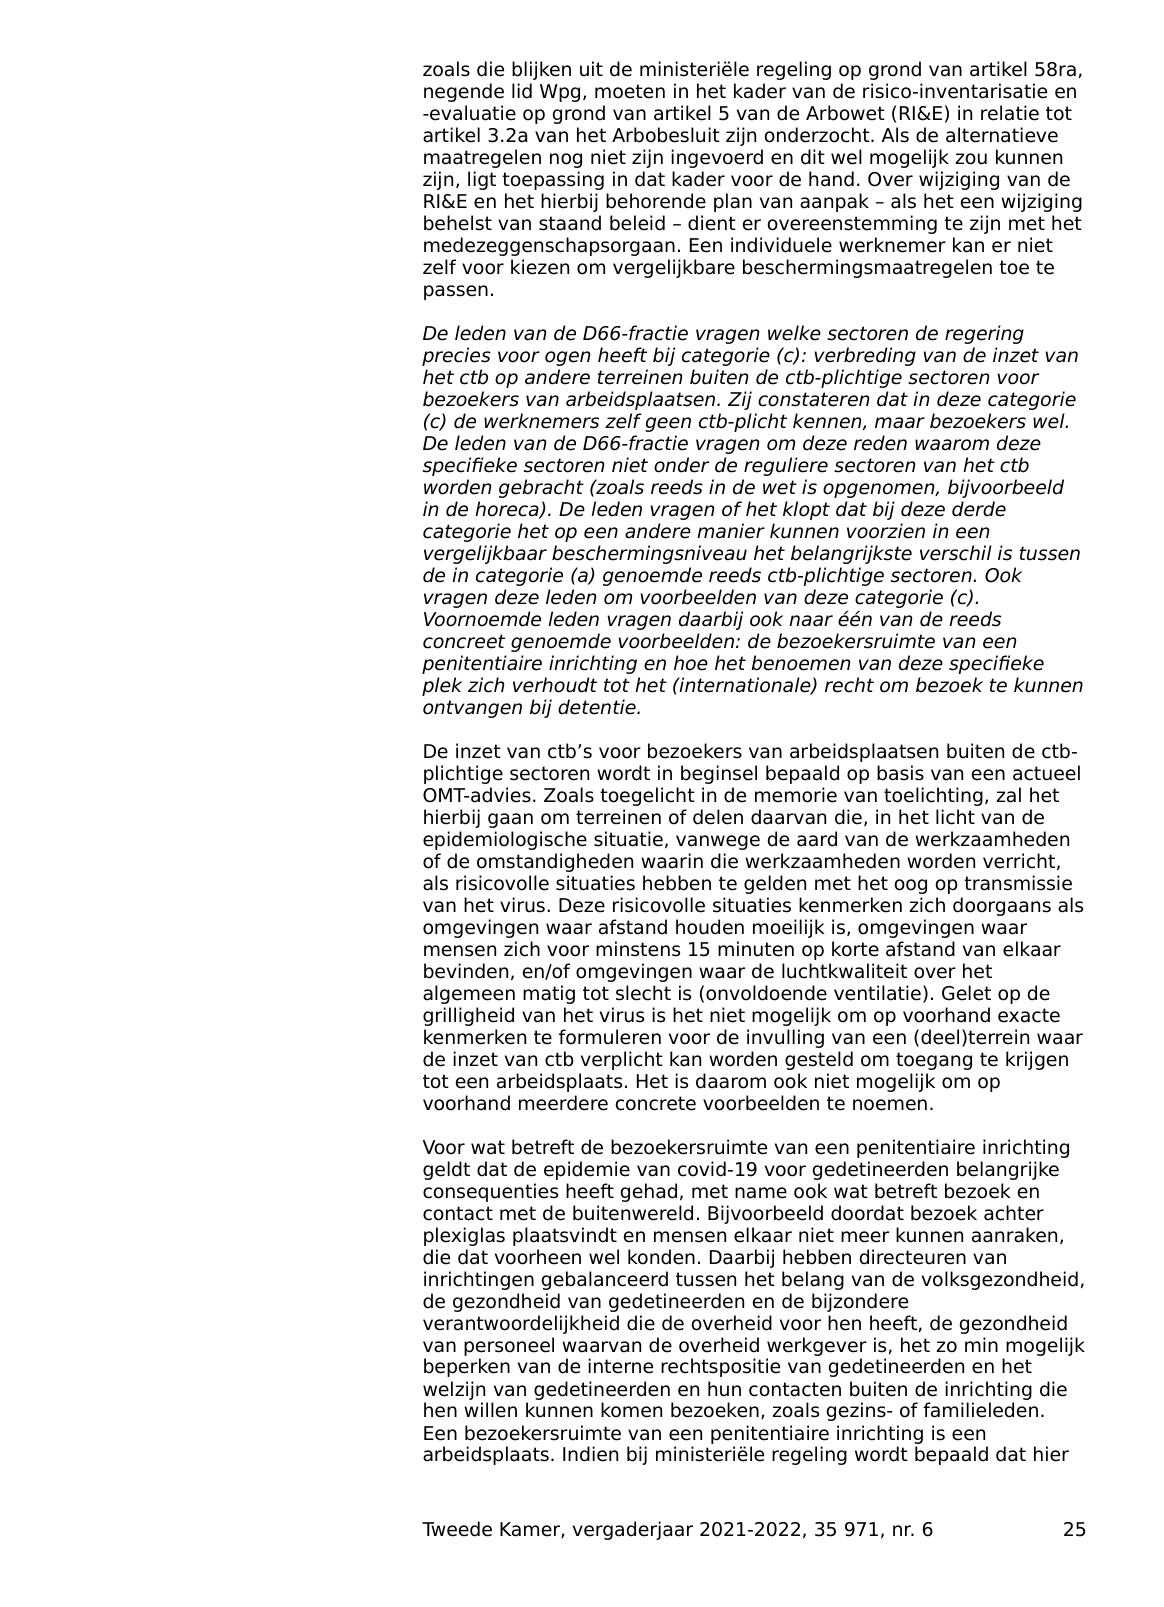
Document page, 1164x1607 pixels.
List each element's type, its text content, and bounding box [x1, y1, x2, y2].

text De leden van de D66-fractie vragen welke sectoren de regering precies voor ogen heeft bij categorie (c): verbreding van de inzet van het ctb op andere terreinen buiten de ctb-plichtige sectoren voor bezoekers van arbeidsplaatsen. Zij constateren dat in deze categorie (c) de werknemers zelf geen ctb-plicht kennen, maar bezoekers wel. De leden van de D66-fractie vragen om deze reden waarom deze specifieke sectoren niet onder de reguliere sectoren van het ctb worden gebracht (zoals reeds in de wet is opgenomen, bijvoorbeeld in de horeca). De leden vragen of het klopt dat bij deze derde categorie het op een andere manier kunnen voorzien in een vergelijkbaar beschermingsniveau het belangrijkste verschil is tussen de in categorie (a) genoemde reeds ctb-plichtige sectoren. Ook vragen deze leden om voorbeelden van deze categorie (c). Voornoemde leden vragen daarbij ook naar één van de reeds concreet genoemde voorbeelden: de bezoekersruimte van een penitentiaire inrichting en hoe het benoemen van deze specifieke plek zich verhoudt tot het (internationale) recht om bezoek te kunnen ontvangen bij detentie. [422, 323, 1087, 719]
text De inzet van ctb’s voor bezoekers van arbeidsplaatsen buiten de ctb-plichtige sectoren wordt in beginsel bepaald op basis van een actueel OMT-advies. Zoals toegelicht in de memorie van toelichting, zal het hierbij gaan om terreinen of delen daarvan die, in het licht van de epidemiologische situatie, vanwege de aard van de werkzaamheden of de omstandigheden waarin die werkzaamheden worden verricht, als risicovolle situaties hebben te gelden met het oog op transmissie van het virus. Deze risicovolle situaties kenmerken zich doorgaans als omgevingen waar afstand houden moeilijk is, omgevingen waar mensen zich voor minstens 15 minuten op korte afstand van elkaar bevinden, en/of omgevingen waar de luchtkwaliteit over het algemeen matig tot slecht is (onvoldoende ventilatie). Gelet op de grilligheid van het virus is het niet mogelijk om op voorhand exacte kenmerken te formuleren voor de invulling van een (deel)terrein waar de inzet van ctb verplicht kan worden gesteld om toegang te krijgen tot een arbeidsplaats. Het is daarom ook niet mogelijk om op voorhand meerdere concrete voorbeelden te noemen. [422, 741, 1087, 1114]
text Voor wat betreft de bezoekersruimte van een penitentiaire inrichting geldt dat de epidemie van covid-19 voor gedetineerden belangrijke consequenties heeft gehad, met name ook wat betreft bezoek en contact met de buitenwereld. Bijvoorbeeld doordat bezoek achter plexiglas plaatsvindt en mensen elkaar niet meer kunnen aanraken, die dat voorheen wel konden. Daarbij hebben directeuren van inrichtingen gebalanceerd tussen het belang van de volksgezondheid, de gezondheid van gedetineerden en de bijzondere verantwoordelijkheid die de overheid voor hen heeft, de gezondheid van personeel waarvan de overheid werkgever is, het zo min mogelijk beperken van de interne rechtspositie van gedetineerden en het welzijn van gedetineerden en hun contacten buiten de inrichting die hen willen kunnen komen bezoeken, zoals gezins- of familieleden. Een bezoekersruimte van een penitentiaire inrichting is een arbeidsplaats. Indien bij ministeriële regeling wordt bepaald dat hier [422, 1137, 1087, 1466]
text zoals die blijken uit de ministeriële regeling op grond van artikel 58ra, negende lid Wpg, moeten in het kader van de risico-inventarisatie en -evaluatie op grond van artikel 5 van de Arbowet (RI&E) in relatie tot artikel 3.2a van het Arbobesluit zijn onderzocht. Als de alternatieve maatregelen nog niet zijn ingevoerd en dit wel mogelijk zou kunnen zijn, ligt toepassing in dat kader voor de hand. Over wijziging van de RI&E en het hierbij behorende plan van aanpak – als het een wijziging behelst van staand beleid – dient er overeenstemming te zijn met het medezeggenschapsorgaan. Een individuele werknemer kan er niet zelf voor kiezen om vergelijkbare beschermingsmaatregelen toe te passen. [422, 59, 1087, 301]
